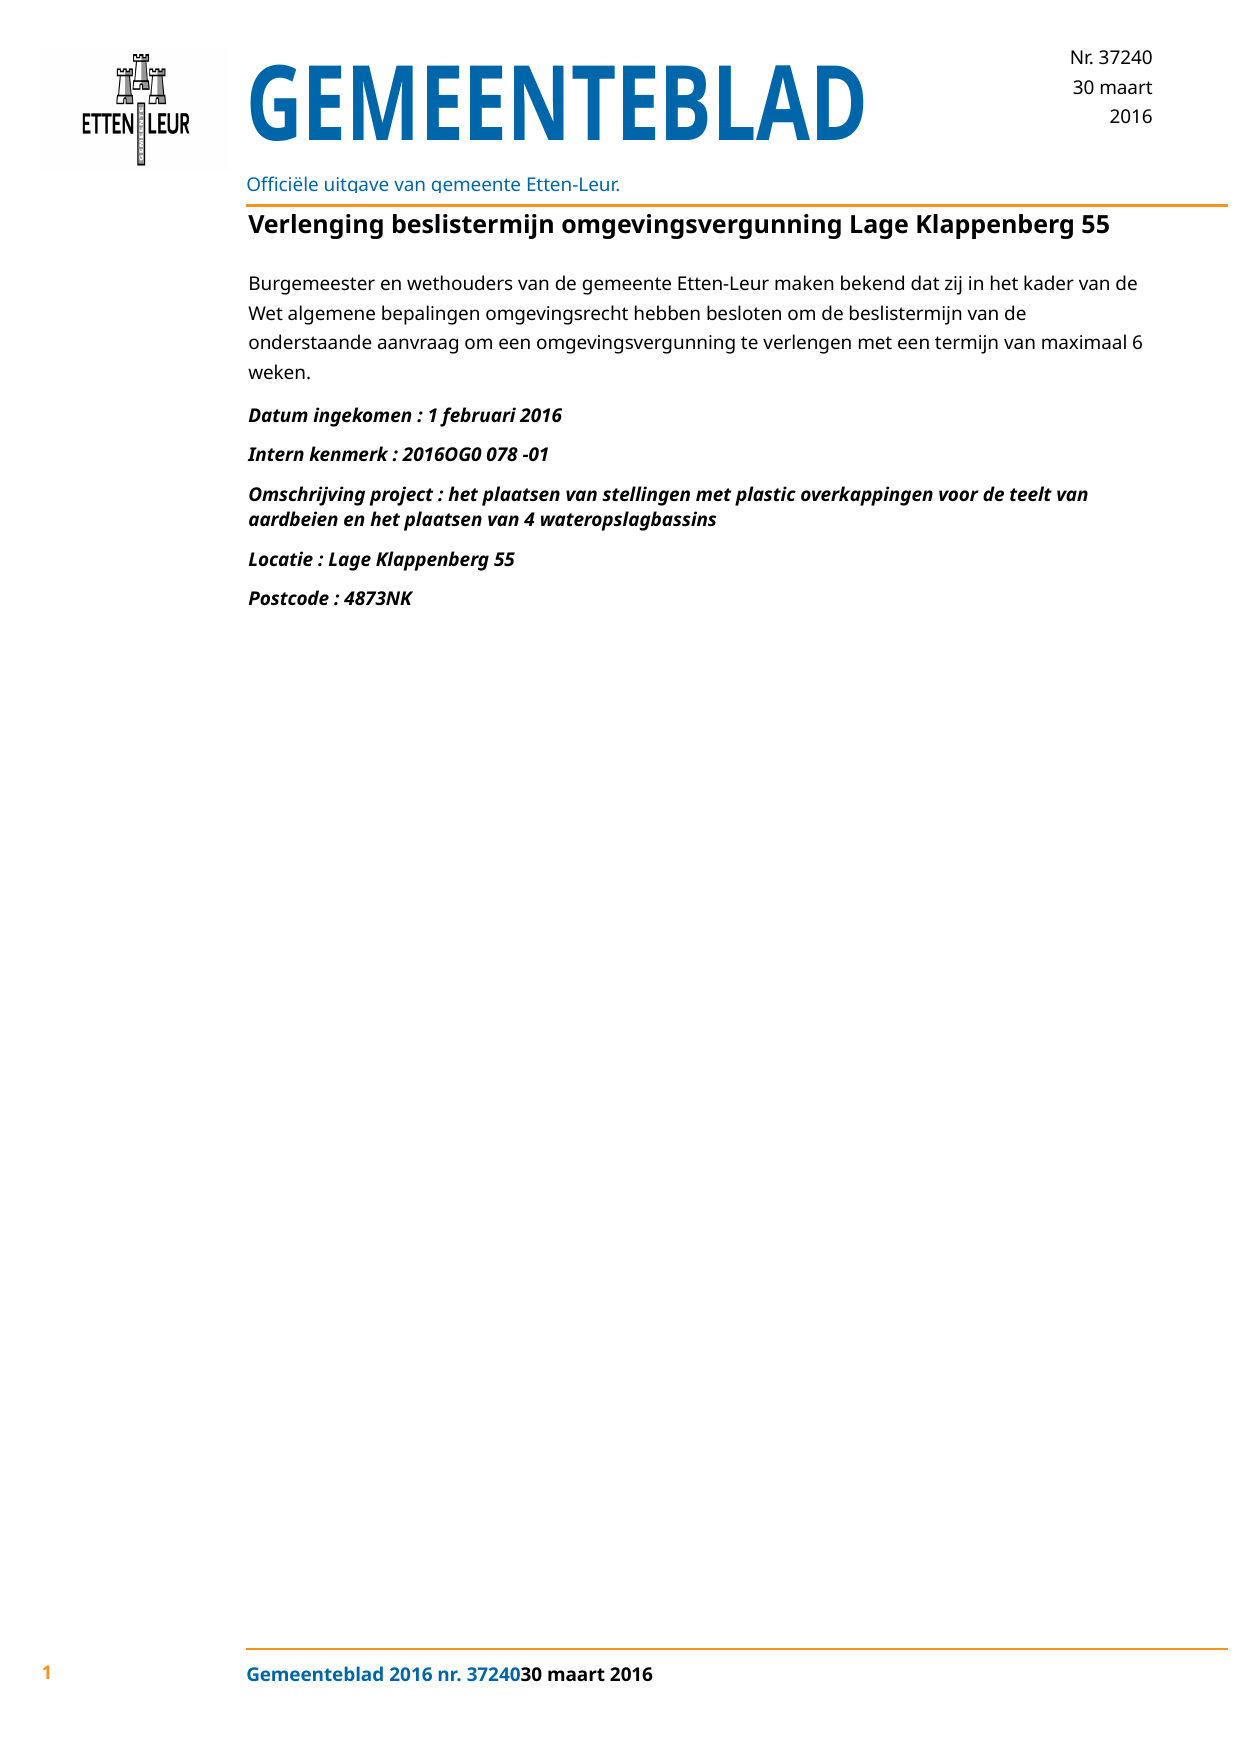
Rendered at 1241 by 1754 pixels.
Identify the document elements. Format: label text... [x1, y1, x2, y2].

text Burgemeester en wethouders van de gemeente Etten-Leur maken bekend dat zij in het kader van de Wet algemene bepalingen omgevingsrecht hebben besloten om de beslistermijn van de onderstaande aanvraag om een omgevingsvergunning te verlengen met een termijn van maximaal 6 weken. [248, 270, 1152, 385]
text Omschrijving project : het plaatsen van stellingen met plastic overkappingen voor de teelt van aardbeien en het plaatsen van 4 wateropslagbassins [248, 481, 1152, 532]
picture [41, 47, 231, 172]
text Intern kenmerk : 2016OG0 078 -01 [248, 441, 1152, 467]
text Postcode : 4873NK [248, 585, 1152, 611]
text Datum ingekomen : 1 februari 2016 [248, 402, 1152, 428]
text Verlenging beslistermijn omgevingsvergunning Lage Klappenberg 55 [248, 207, 1152, 241]
text Locatie : Lage Klappenberg 55 [248, 546, 1152, 571]
